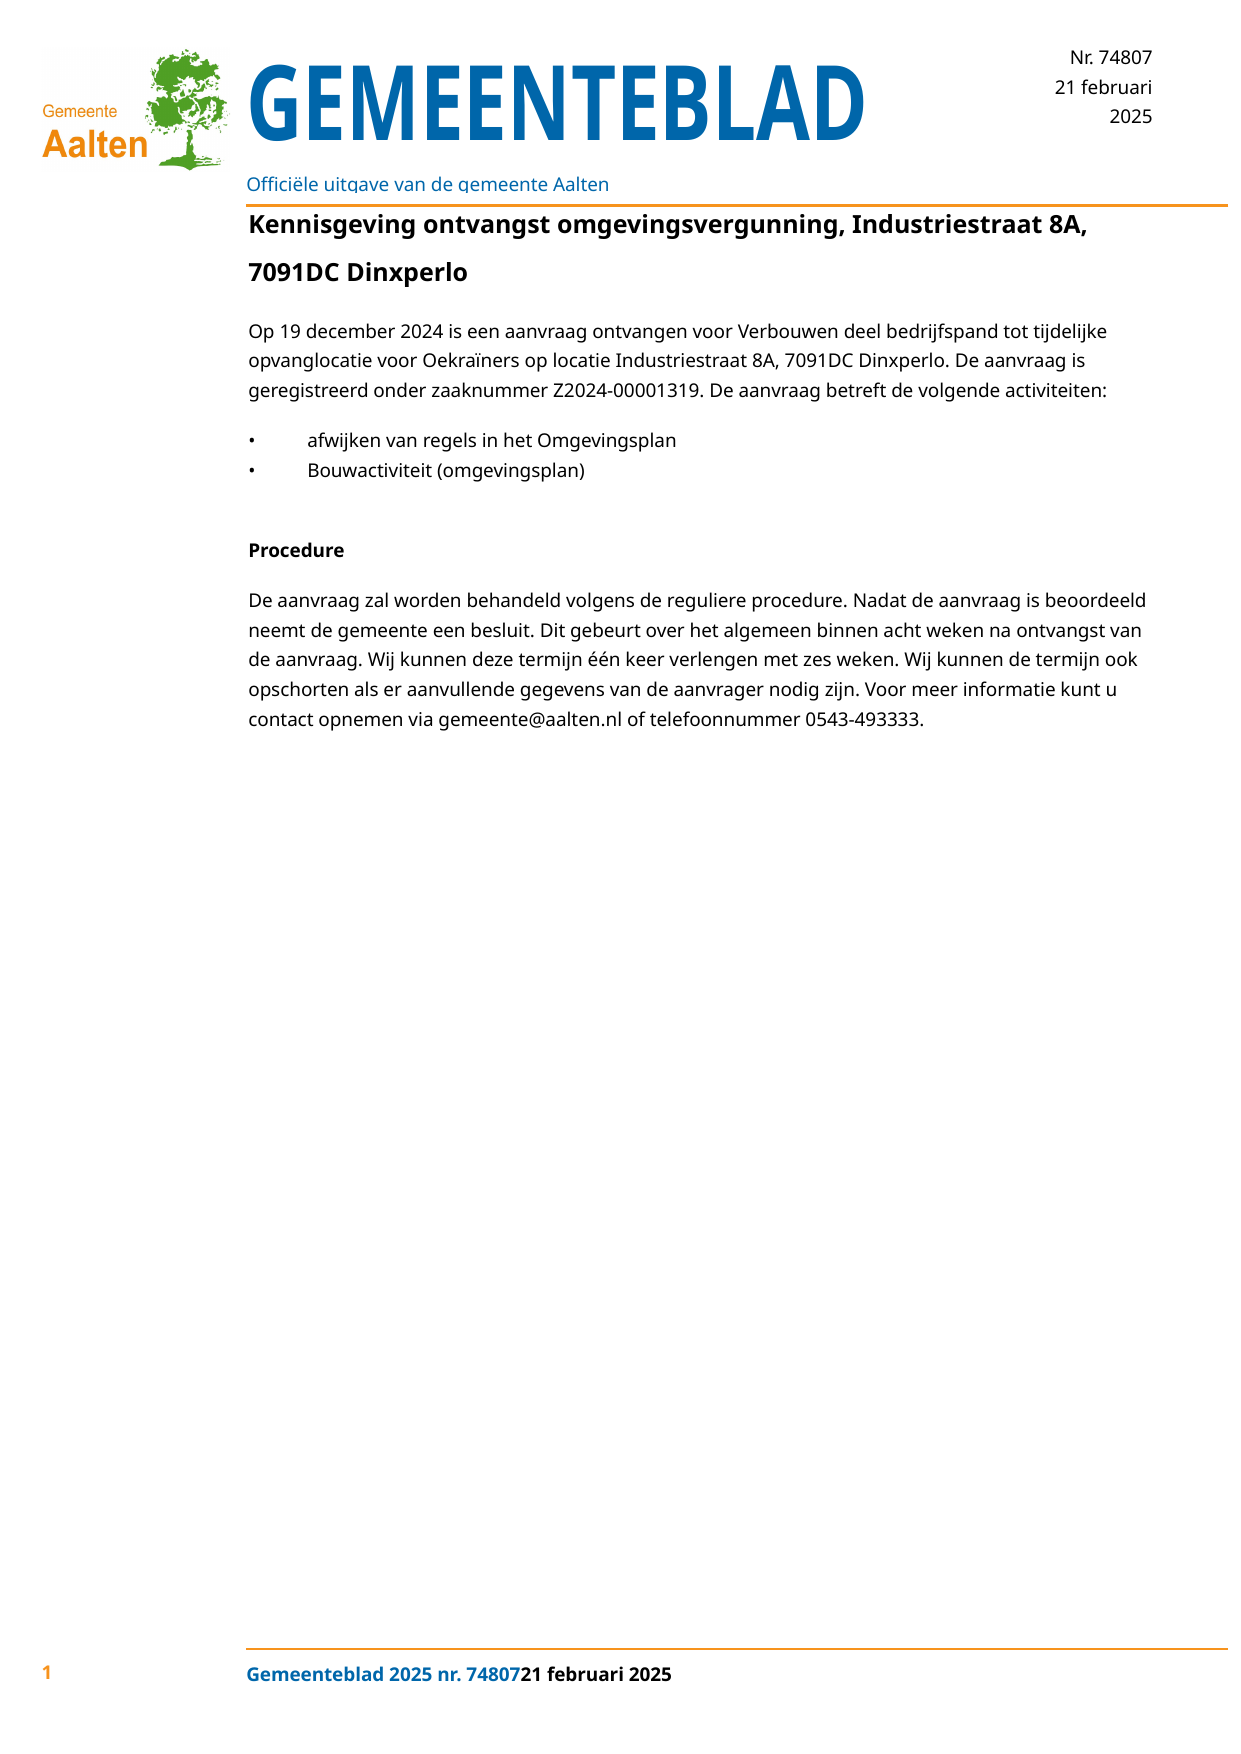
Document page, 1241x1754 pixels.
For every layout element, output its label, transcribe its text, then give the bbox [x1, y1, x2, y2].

picture [41, 47, 231, 172]
list Bouwactiviteit (omgevingsplan) [248, 457, 1152, 483]
list afwijken van regels in het Omgevingsplan [248, 427, 1152, 453]
text Kennisgeving ontvangst omgevingsvergunning, Industriestraat 8A, 7091DC Dinxperlo [248, 207, 1152, 288]
text Procedure [248, 537, 1152, 563]
text De aanvraag zal worden behandeld volgens de reguliere procedure. Nadat de aanvraag is beoordeeld neemt de gemeente een besluit. Dit gebeurt over het algemeen binnen acht weken na ontvangst van de aanvraag. Wij kunnen deze termijn één keer verlengen met zes weken. Wij kunnen de termijn ook opschorten als er aanvullende gegevens van de aanvrager nodig zijn. Voor meer informatie kunt u contact opnemen via gemeente@aalten.nl of telefoonnummer 0543-493333. [248, 587, 1152, 732]
text Op 19 december 2024 is een aanvraag ontvangen voor Verbouwen deel bedrijfspand tot tijdelijke opvanglocatie voor Oekraïners op locatie Industriestraat 8A, 7091DC Dinxperlo. De aanvraag is geregistreerd onder zaaknummer Z2024-00001319. De aanvraag betreft de volgende activiteiten: [248, 318, 1152, 403]
